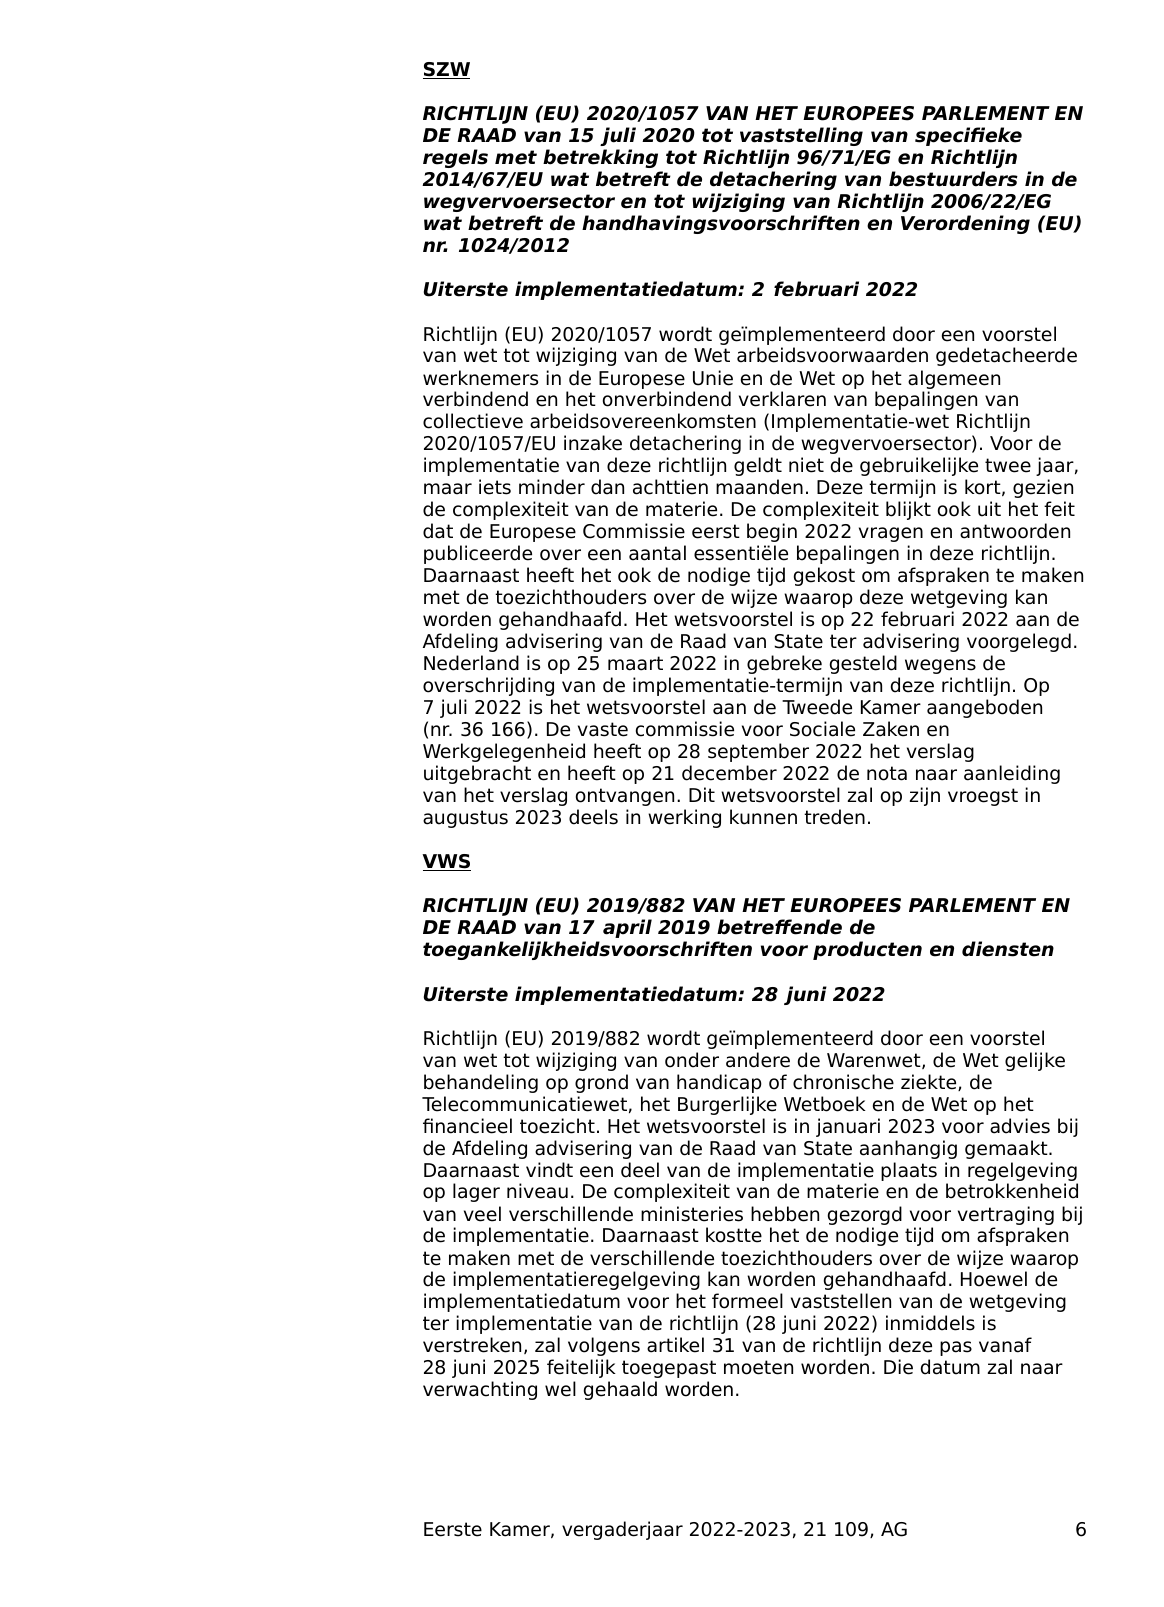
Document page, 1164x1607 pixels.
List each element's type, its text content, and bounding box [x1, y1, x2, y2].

text Richtlijn (EU) 2019/882 wordt geïmplementeerd door een voorstel van wet tot wijziging van onder andere de Warenwet, de Wet gelijke behandeling op grond van handicap of chronische ziekte, de Telecommunicatiewet, het Burgerlijke Wetboek en de Wet op het financieel toezicht. Het wetsvoorstel is in januari 2023 voor advies bij de Afdeling advisering van de Raad van State aanhangig gemaakt. Daarnaast vindt een deel van de implementatie plaats in regelgeving op lager niveau. De complexiteit van de materie en de betrokkenheid van veel verschillende ministeries hebben gezorgd voor vertraging bij de implementatie. Daarnaast kostte het de nodige tijd om afspraken te maken met de verschillende toezichthouders over de wijze waarop de implementatieregelgeving kan worden gehandhaafd. Hoewel de implementatiedatum voor het formeel vaststellen van de wetgeving ter implementatie van de richtlijn (28 juni 2022) inmiddels is verstreken, zal volgens artikel 31 van de richtlijn deze pas vanaf 28 juni 2025 feitelijk toegepast moeten worden. Die datum zal naar verwachting wel gehaald worden. [422, 1028, 1087, 1401]
subtitle RICHTLIJN (EU) 2020/1057 VAN HET EUROPEES PARLEMENT EN DE RAAD van 15 juli 2020 tot vaststelling van specifieke regels met betrekking tot Richtlijn 96/71/EG en Richtlijn 2014/67/EU wat betreft de detachering van bestuurders in de wegvervoersector en tot wijziging van Richtlijn 2006/22/EG wat betreft de handhavingsvoorschriften en Verordening (EU) nr. 1024/2012 [422, 103, 1087, 257]
subtitle SZW [422, 59, 1087, 81]
text Uiterste implementatiedatum: 2 februari 2022 [422, 279, 1087, 301]
text Richtlijn (EU) 2020/1057 wordt geïmplementeerd door een voorstel van wet tot wijziging van de Wet arbeidsvoorwaarden gedetacheerde werknemers in de Europese Unie en de Wet op het algemeen verbindend en het onverbindend verklaren van bepalingen van collectieve arbeidsovereenkomsten (Implementatie-wet Richtlijn 2020/1057/EU inzake detachering in de wegvervoersector). Voor de implementatie van deze richtlijn geldt niet de gebruikelijke twee jaar, maar iets minder dan achttien maanden. Deze termijn is kort, gezien de complexiteit van de materie. De complexiteit blijkt ook uit het feit dat de Europese Commissie eerst begin 2022 vragen en antwoorden publiceerde over een aantal essentiële bepalingen in deze richtlijn. Daarnaast heeft het ook de nodige tijd gekost om afspraken te maken met de toezichthouders over de wijze waarop deze wetgeving kan worden gehandhaafd. Het wetsvoorstel is op 22 februari 2022 aan de Afdeling advisering van de Raad van State ter advisering voorgelegd. Nederland is op 25 maart 2022 in gebreke gesteld wegens de overschrijding van de implementatie-termijn van deze richtlijn. Op 7 juli 2022 is het wetsvoorstel aan de Tweede Kamer aangeboden (nr. 36 166). De vaste commissie voor Sociale Zaken en Werkgelegenheid heeft op 28 september 2022 het verslag uitgebracht en heeft op 21 december 2022 de nota naar aanleiding van het verslag ontvangen. Dit wetsvoorstel zal op zijn vroegst in augustus 2023 deels in werking kunnen treden. [422, 323, 1087, 829]
subtitle VWS [422, 851, 1087, 873]
subtitle RICHTLIJN (EU) 2019/882 VAN HET EUROPEES PARLEMENT EN DE RAAD van 17 april 2019 betreffende de toegankelijkheidsvoorschriften voor producten en diensten [422, 895, 1087, 961]
text Uiterste implementatiedatum: 28 juni 2022 [422, 983, 1087, 1005]
